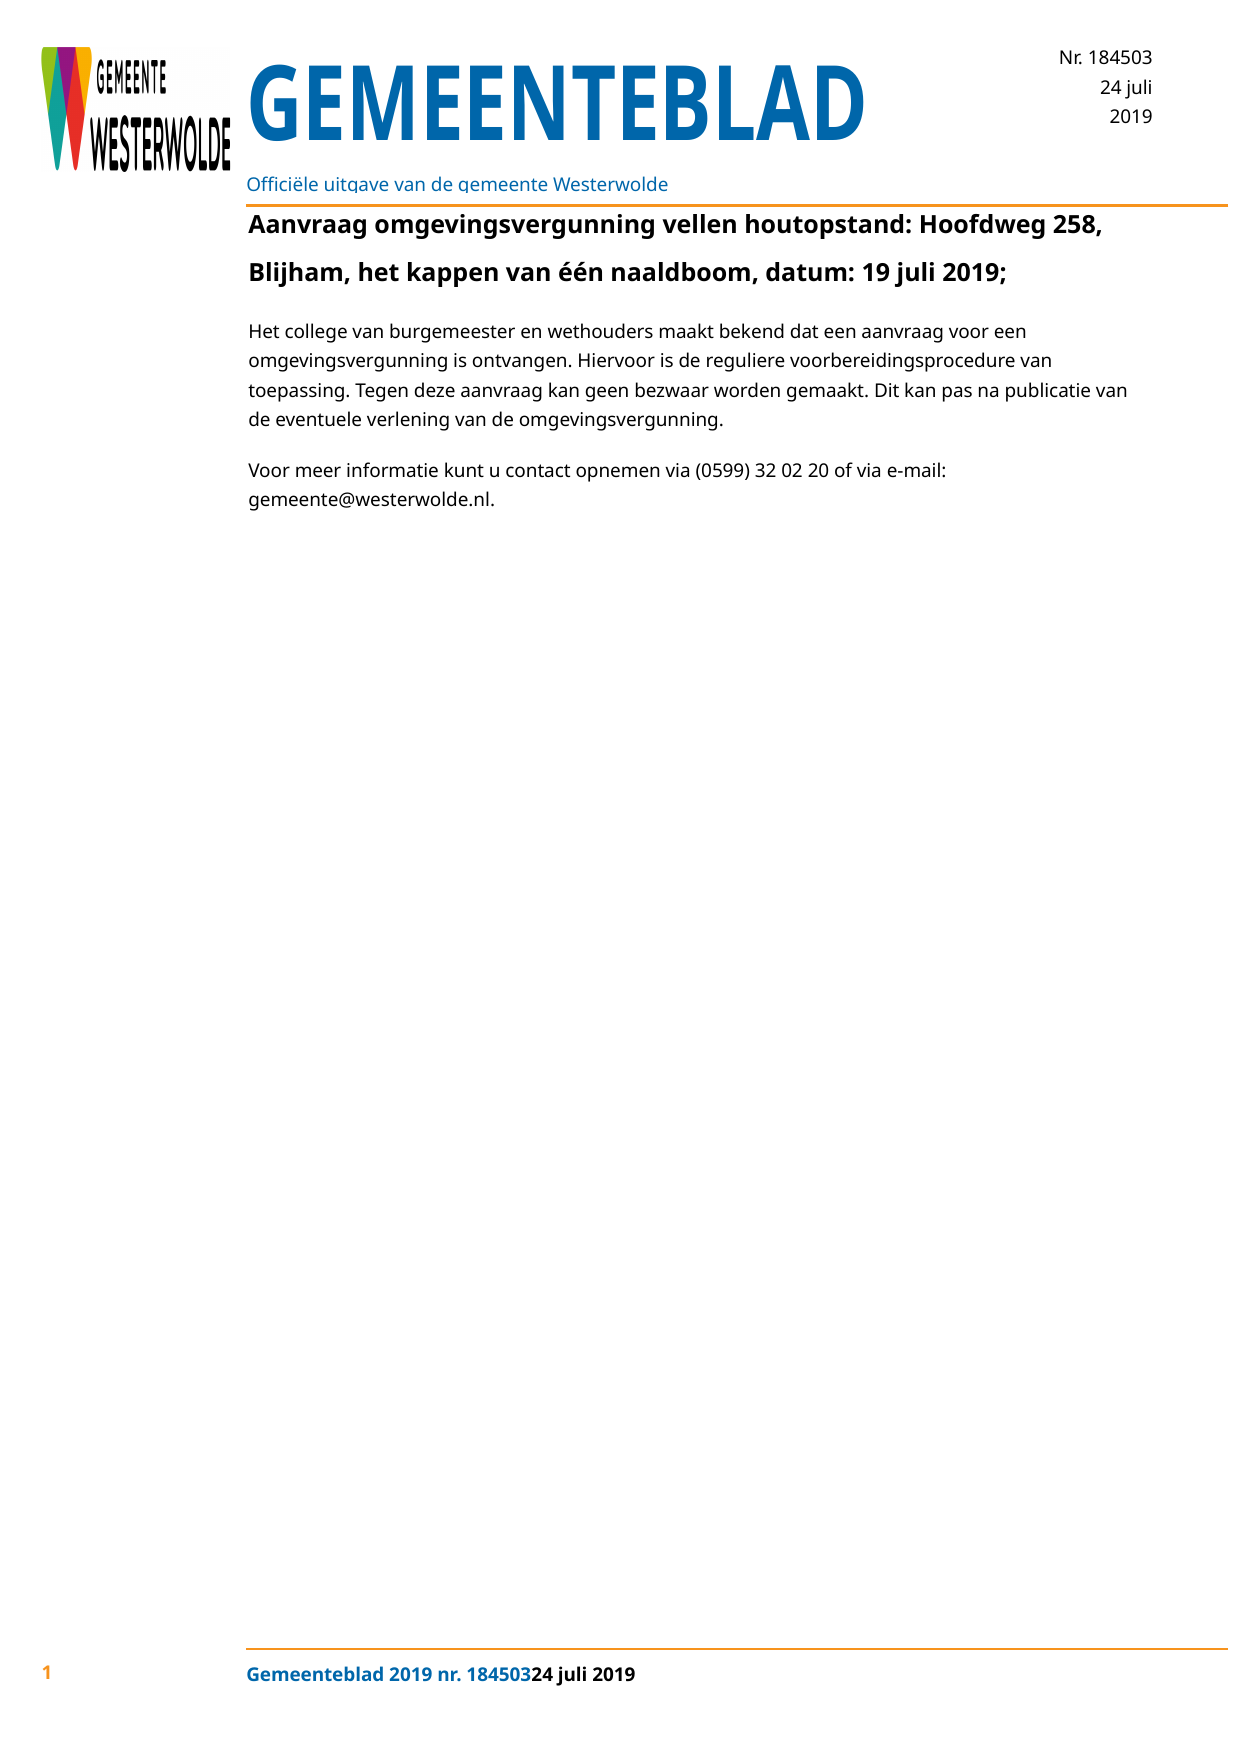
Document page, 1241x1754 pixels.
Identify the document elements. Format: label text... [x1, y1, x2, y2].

text Aanvraag omgevingsvergunning vellen houtopstand: Hoofdweg 258, Blijham, het kappen van één naaldboom, datum: 19 juli 2019; [248, 207, 1152, 288]
text Het college van burgemeester en wethouders maakt bekend dat een aanvraag voor een omgevingsvergunning is ontvangen. Hiervoor is de reguliere voorbereidingsprocedure van toepassing. Tegen deze aanvraag kan geen bezwaar worden gemaakt. Dit kan pas na publicatie van de eventuele verlening van de omgevingsvergunning. [248, 318, 1152, 432]
picture [41, 47, 231, 172]
text Voor meer informatie kunt u contact opnemen via (0599) 32 02 20 of via e-mail: gemeente@westerwolde.nl. [248, 457, 1152, 512]
